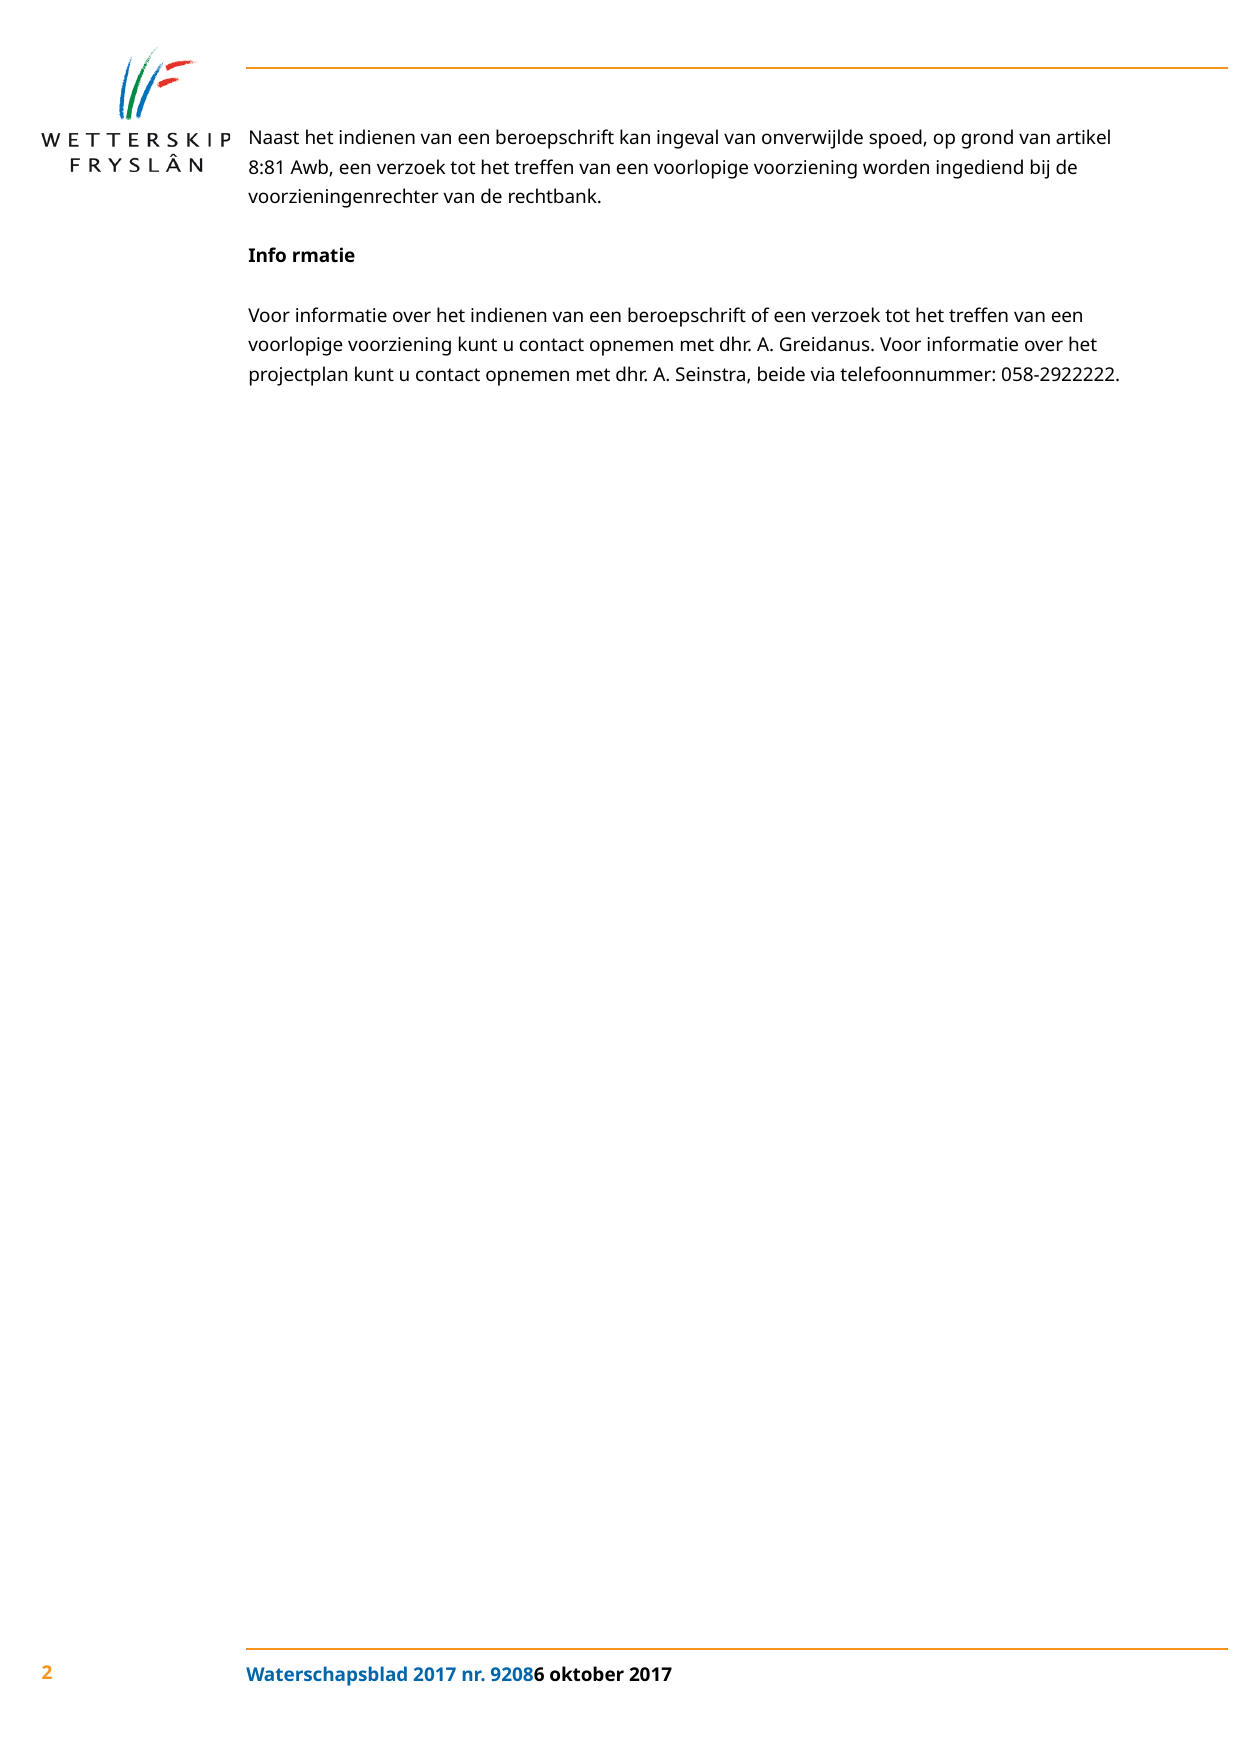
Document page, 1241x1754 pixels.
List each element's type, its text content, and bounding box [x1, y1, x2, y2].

text Info rmatie [248, 243, 1152, 268]
text Naast het indienen van een beroepschrift kan ingeval van onverwijlde spoed, op grond van artikel 8:81 Awb, een verzoek tot het treffen van een voorlopige voorziening worden ingediend bij de voorzieningenrechter van de rechtbank. [248, 124, 1152, 209]
text voorlopige voorziening kunt u contact opnemen met dhr. A. Greidanus. Voor informatie over het projectplan kunt u contact opnemen met dhr. A. Seinstra, beide via telefoonnummer: 058-2922222. [248, 331, 1152, 387]
text Voor informatie over het indienen van een beroepschrift of een verzoek tot het treffen van een [248, 302, 1152, 328]
picture [41, 47, 231, 172]
